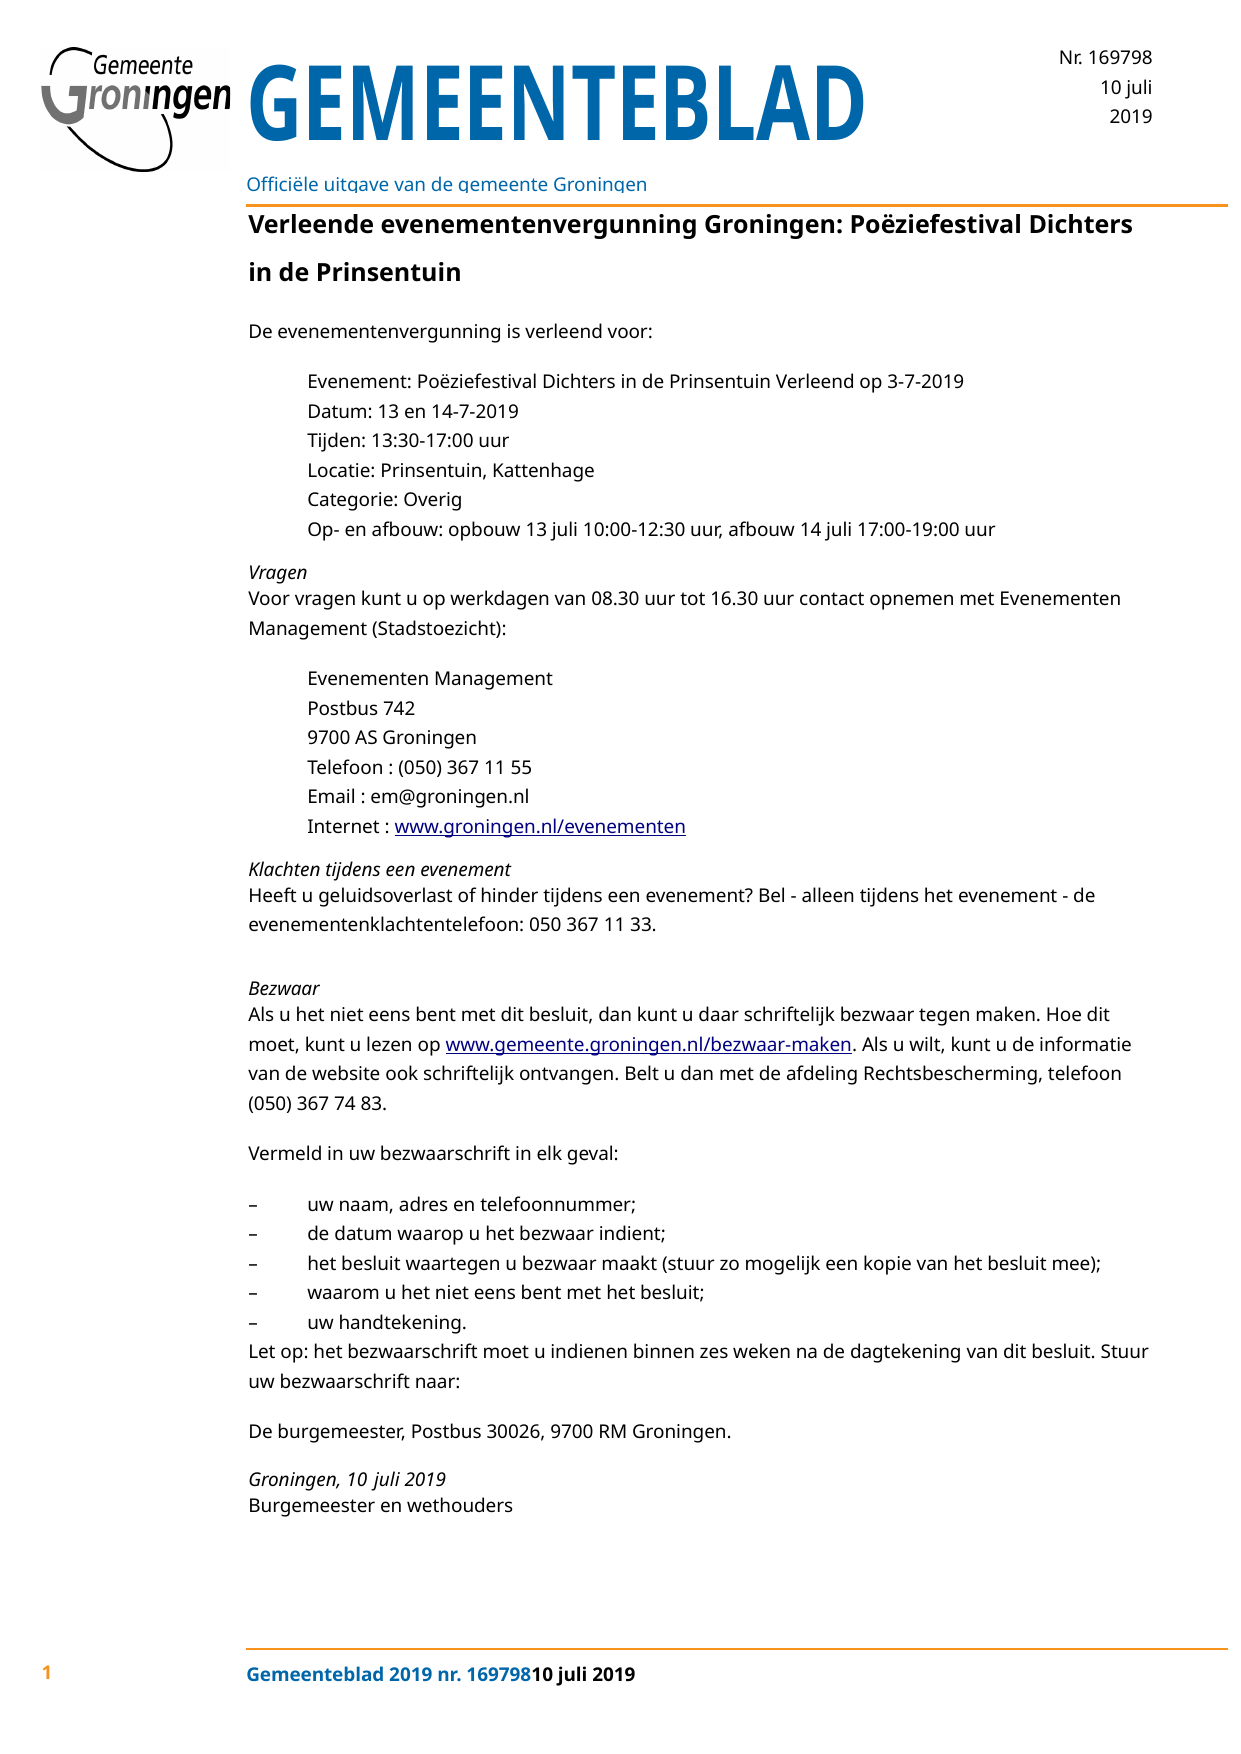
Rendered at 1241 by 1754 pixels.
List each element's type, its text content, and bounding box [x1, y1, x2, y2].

list Telefoon : (050) 367 11 55 [248, 754, 1152, 779]
text Heeft u geluidsoverlast of hinder tijdens een evenement? Bel - alleen tijdens het evenement - de evenementenklachtentelefoon: 050 367 11 33. [248, 882, 1152, 937]
text Klachten tijdens een evenement [248, 856, 1152, 882]
list uw naam, adres en telefoonnummer; [248, 1191, 1152, 1216]
text De burgemeester, Postbus 30026, 9700 RM Groningen. [248, 1419, 1152, 1444]
picture [41, 47, 231, 172]
text Groningen, 10 juli 2019 [248, 1466, 1152, 1492]
text Let op: het bezwaarschrift moet u indienen binnen zes weken na de dagtekening van dit besluit. Stuur uw bezwaarschrift naar: [248, 1339, 1152, 1394]
list het besluit waartegen u bezwaar maakt (stuur zo mogelijk een kopie van het besluit mee); [248, 1250, 1152, 1276]
list Postbus 742 [248, 695, 1152, 720]
text Voor vragen kunt u op werkdagen van 08.30 uur tot 16.30 uur contact opnemen met Evenementen Management (Stadstoezicht): [248, 585, 1152, 640]
list Tijden: 13:30-17:00 uur [248, 427, 1152, 453]
list Locatie: Prinsentuin, Kattenhage [248, 457, 1152, 483]
list Internet : www.groningen.nl/evenementen [248, 813, 1152, 839]
list Evenementen Management [248, 665, 1152, 691]
list Evenement: Poëziefestival Dichters in de Prinsentuin Verleend op 3-7-2019 [248, 368, 1152, 394]
text Verleende evenementenvergunning Groningen: Poëziefestival Dichters in de Prinsentuin [248, 207, 1152, 288]
text Als u het niet eens bent met dit besluit, dan kunt u daar schriftelijk bezwaar tegen maken. Hoe dit moet, kunt u lezen op www.gemeente.groningen.nl/bezwaar-maken. Als u wilt, kunt u de informatie van de website ook schriftelijk ontvangen. Belt u dan met de afdeling Rechtsbescherming, telefoon (050) 367 74 83. [248, 1001, 1152, 1116]
list de datum waarop u het bezwaar indient; [248, 1220, 1152, 1246]
list Op- en afbouw: opbouw 13 juli 10:00-12:30 uur, afbouw 14 juli 17:00-19:00 uur [248, 516, 1152, 542]
text Vermeld in uw bezwaarschrift in elk geval: [248, 1140, 1152, 1166]
list uw handtekening. [248, 1309, 1152, 1335]
text Vragen [248, 559, 1152, 585]
list waarom u het niet eens bent met het besluit; [248, 1279, 1152, 1305]
list Email : em@groningen.nl [248, 783, 1152, 809]
list Categorie: Overig [248, 487, 1152, 512]
list Datum: 13 en 14-7-2019 [248, 398, 1152, 424]
list 9700 AS Groningen [248, 724, 1152, 750]
text De evenementenvergunning is verleend voor: [248, 318, 1152, 344]
text Bezwaar [248, 975, 1152, 1001]
text Burgemeester en wethouders [248, 1492, 1152, 1518]
